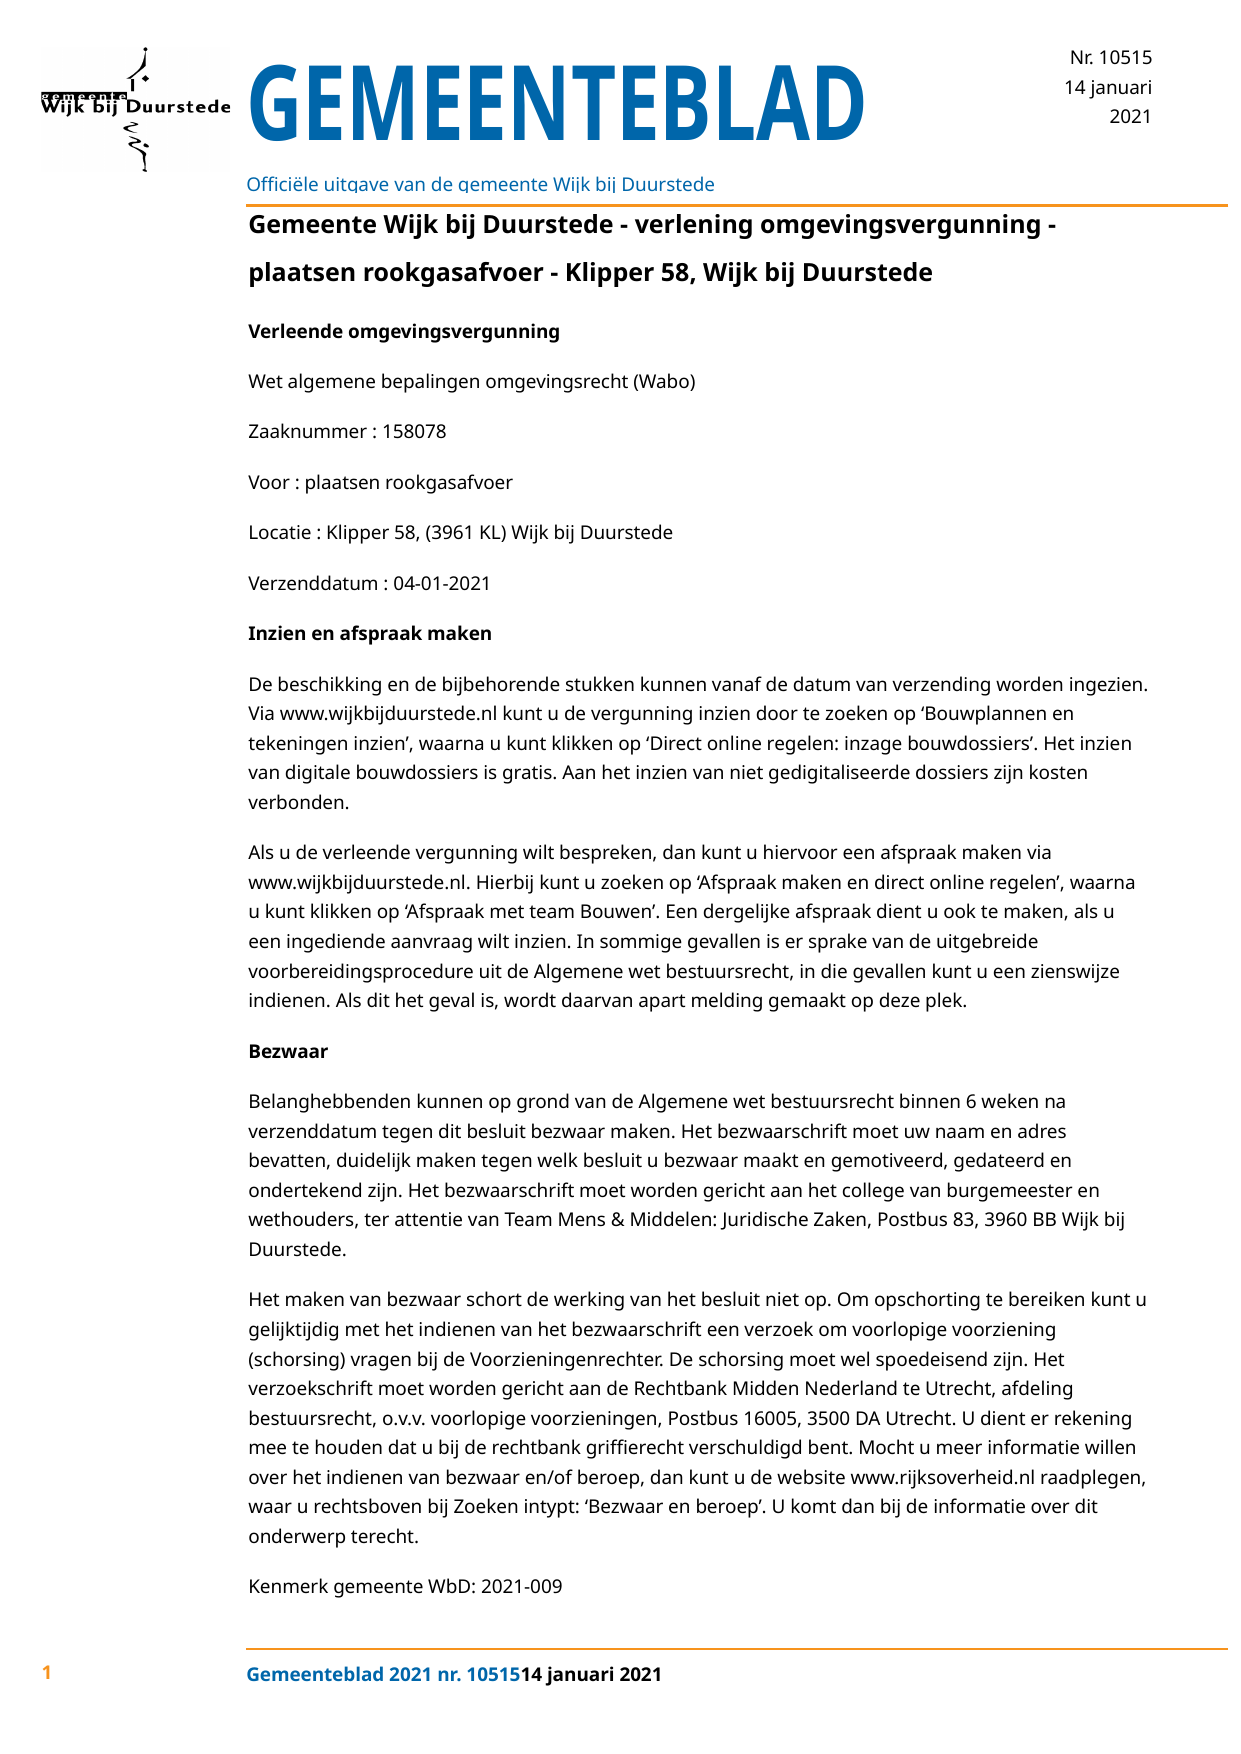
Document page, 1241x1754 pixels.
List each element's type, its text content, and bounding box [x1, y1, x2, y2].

text Verzenddatum : 04-01-2021 [248, 570, 1152, 596]
text Verleende omgevingsvergunning [248, 318, 1152, 344]
text Voor : plaatsen rookgasafvoer [248, 469, 1152, 495]
text Bezwaar [248, 1038, 1152, 1064]
text Zaaknummer : 158078 [248, 419, 1152, 444]
picture [41, 47, 231, 172]
text Inzien en afspraak maken [248, 620, 1152, 646]
text Wet algemene bepalingen omgevingsrecht (Wabo) [248, 368, 1152, 394]
text De beschikking en de bijbehorende stukken kunnen vanaf de datum van verzending worden ingezien. Via www.wijkbijduurstede.nl kunt u de vergunning inzien door te zoeken op ‘Bouwplannen en tekeningen inzien’, waarna u kunt klikken op ‘Direct online regelen: inzage bouwdossiers’. Het inzien van digitale bouwdossiers is gratis. Aan het inzien van niet gedigitaliseerde dossiers zijn kosten verbonden. [248, 671, 1152, 815]
text Kenmerk gemeente WbD: 2021-009 [248, 1574, 1152, 1599]
text Als u de verleende vergunning wilt bespreken, dan kunt u hiervoor een afspraak maken via www.wijkbijduurstede.nl. Hierbij kunt u zoeken op ‘Afspraak maken en direct online regelen’, waarna u kunt klikken op ‘Afspraak met team Bouwen’. Een dergelijke afspraak dient u ook te maken, als u een ingediende aanvraag wilt inzien. In sommige gevallen is er sprake van de uitgebreide voorbereidingsprocedure uit de Algemene wet bestuursrecht, in die gevallen kunt u een zienswijze indienen. Als dit het geval is, wordt daarvan apart melding gemaakt op deze plek. [248, 839, 1152, 1013]
text Gemeente Wijk bij Duurstede - verlening omgevingsvergunning - plaatsen rookgasafvoer - Klipper 58, Wijk bij Duurstede [248, 207, 1152, 288]
text Locatie : Klipper 58, (3961 KL) Wijk bij Duurstede [248, 519, 1152, 545]
text Het maken van bezwaar schort de werking van het besluit niet op. Om opschorting te bereiken kunt u gelijktijdig met het indienen van het bezwaarschrift een verzoek om voorlopige voorziening (schorsing) vragen bij de Voorzieningenrechter. De schorsing moet wel spoedeisend zijn. Het verzoekschrift moet worden gericht aan de Rechtbank Midden Nederland te Utrecht, afdeling bestuursrecht, o.v.v. voorlopige voorzieningen, Postbus 16005, 3500 DA Utrecht. U dient er rekening mee te houden dat u bij de rechtbank griffierecht verschuldigd bent. Mocht u meer informatie willen over het indienen van bezwaar en/of beroep, dan kunt u de website www.rijksoverheid.nl raadplegen, waar u rechtsboven bij Zoeken intypt: ‘Bezwaar en beroep’. U komt dan bij de informatie over dit onderwerp terecht. [248, 1287, 1152, 1549]
text Belanghebbenden kunnen op grond van de Algemene wet bestuursrecht binnen 6 weken na verzenddatum tegen dit besluit bezwaar maken. Het bezwaarschrift moet uw naam en adres bevatten, duidelijk maken tegen welk besluit u bezwaar maakt en gemotiveerd, gedateerd en ondertekend zijn. Het bezwaarschrift moet worden gericht aan het college van burgemeester en wethouders, ter attentie van Team Mens & Middelen: Juridische Zaken, Postbus 83, 3960 BB Wijk bij Duurstede. [248, 1088, 1152, 1262]
